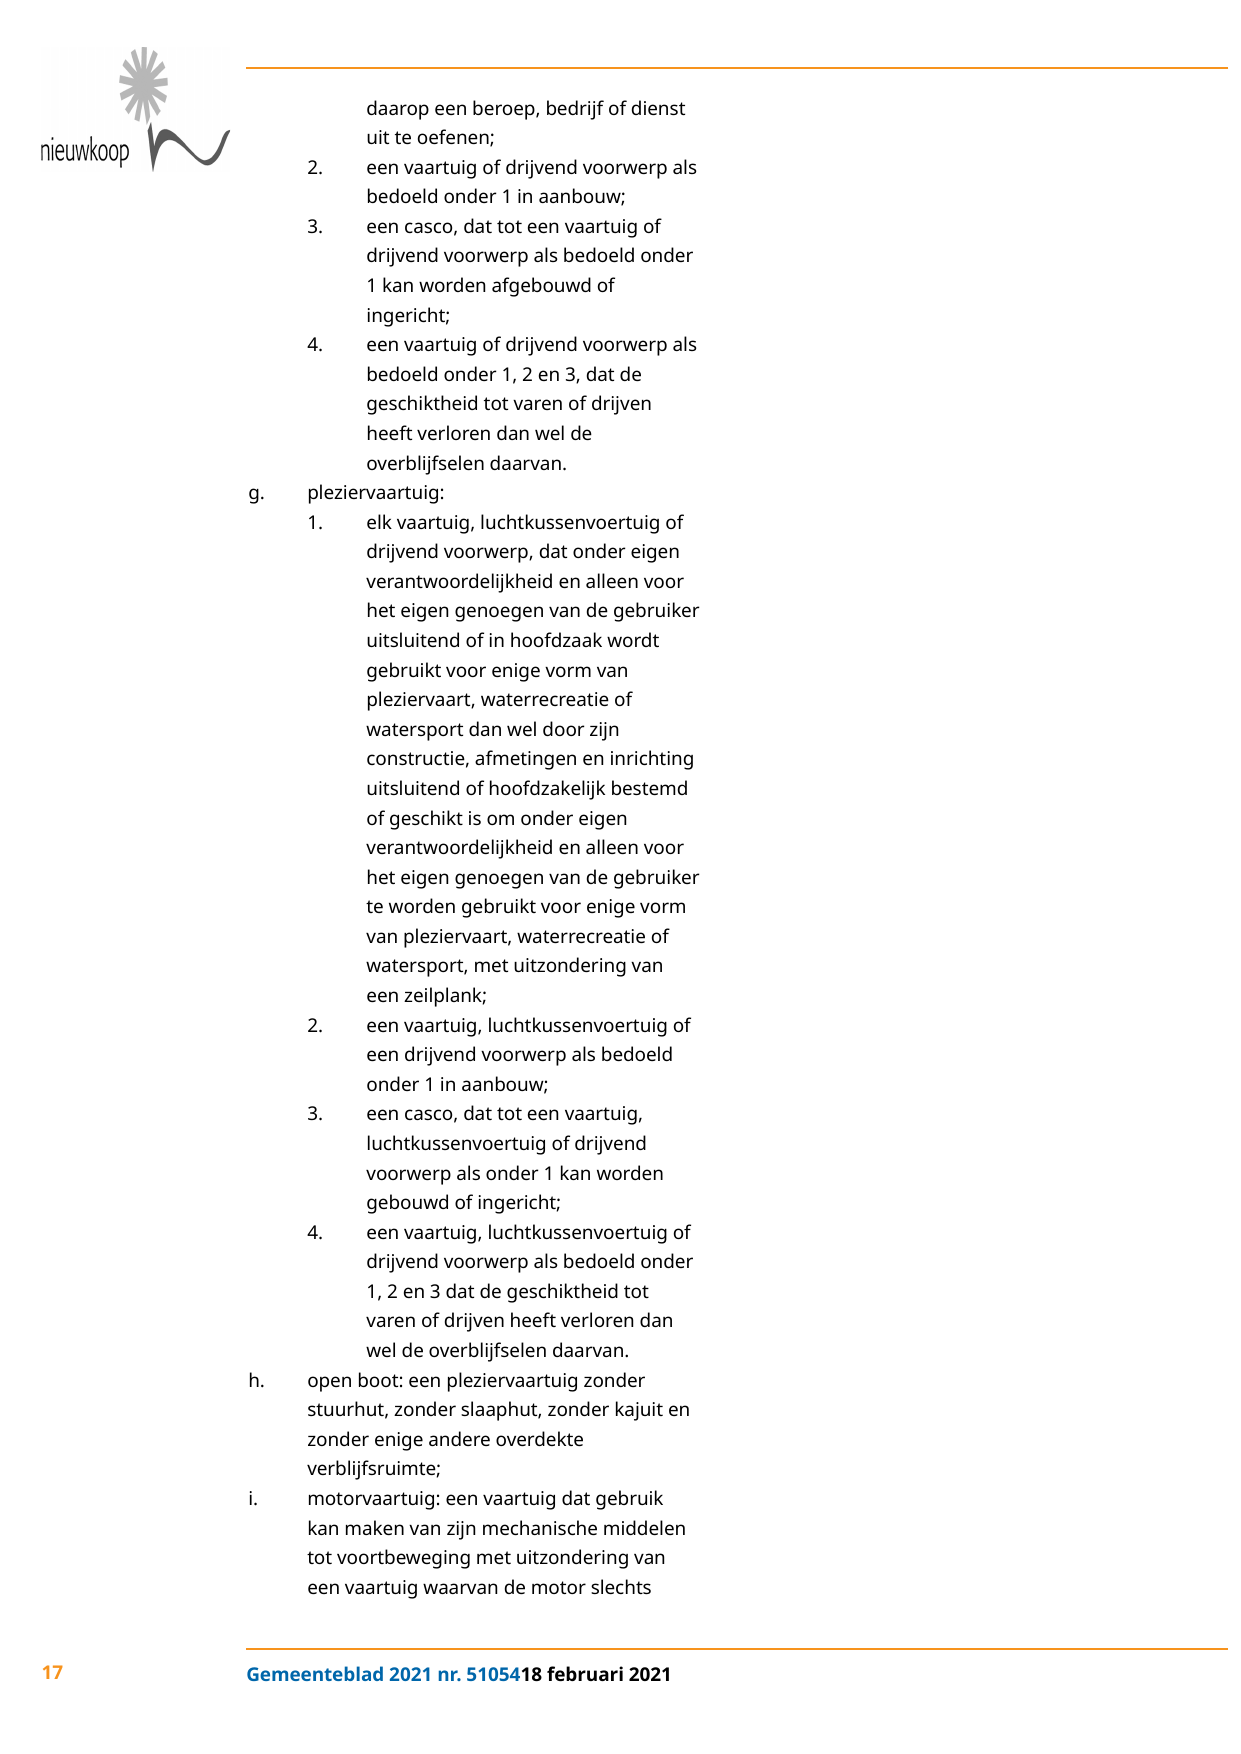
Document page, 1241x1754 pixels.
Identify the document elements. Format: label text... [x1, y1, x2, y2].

table_cell [700, 95, 1152, 1600]
table_cell daarop een beroep, bedrijf of dienst uit te oefenen; een vaartuig of drijvend voorwerp als bedoeld onder 1 in aanbouw; een casco, dat tot een vaartuig of drijvend voorwerp als bedoeld onder 1 kan worden afgebouwd of ingericht; een vaartuig of drijvend voorwerp als bedoeld onder 1, 2 en 3, dat de geschiktheid tot varen of drijven heeft verloren dan wel de overblijfselen daarvan. pleziervaartuig: elk vaartuig, luchtkussenvoertuig of drijvend voorwerp, dat onder eigen verantwoordelijkheid en alleen voor het eigen genoegen van de gebruiker uitsluitend of in hoofdzaak wordt gebruikt voor enige vorm van pleziervaart, waterrecreatie of watersport dan wel door zijn constructie, afmetingen en inrichting uitsluitend of hoofdzakelijk bestemd of geschikt is om onder eigen verantwoordelijkheid en alleen voor het eigen genoegen van de gebruiker te worden gebruikt voor enige vorm van pleziervaart, waterrecreatie of watersport, met uitzondering van een zeilplank; een vaartuig, luchtkussenvoertuig of een drijvend voorwerp als bedoeld onder 1 in aanbouw; een casco, dat tot een vaartuig, luchtkussenvoertuig of drijvend voorwerp als onder 1 kan worden gebouwd of ingericht; een vaartuig, luchtkussenvoertuig of drijvend voorwerp als bedoeld onder 1, 2 en 3 dat de geschiktheid tot varen of drijven heeft verloren dan wel de overblijfselen daarvan. open boot: een pleziervaartuig zonder stuurhut, zonder slaaphut, zonder kajuit en zonder enige andere overdekte verblijfsruimte; motorvaartuig: een vaartuig dat gebruik kan maken van zijn mechanische middelen tot voortbeweging met uitzondering van een vaartuig waarvan de motor slechts [248, 95, 700, 1600]
picture [41, 47, 231, 172]
